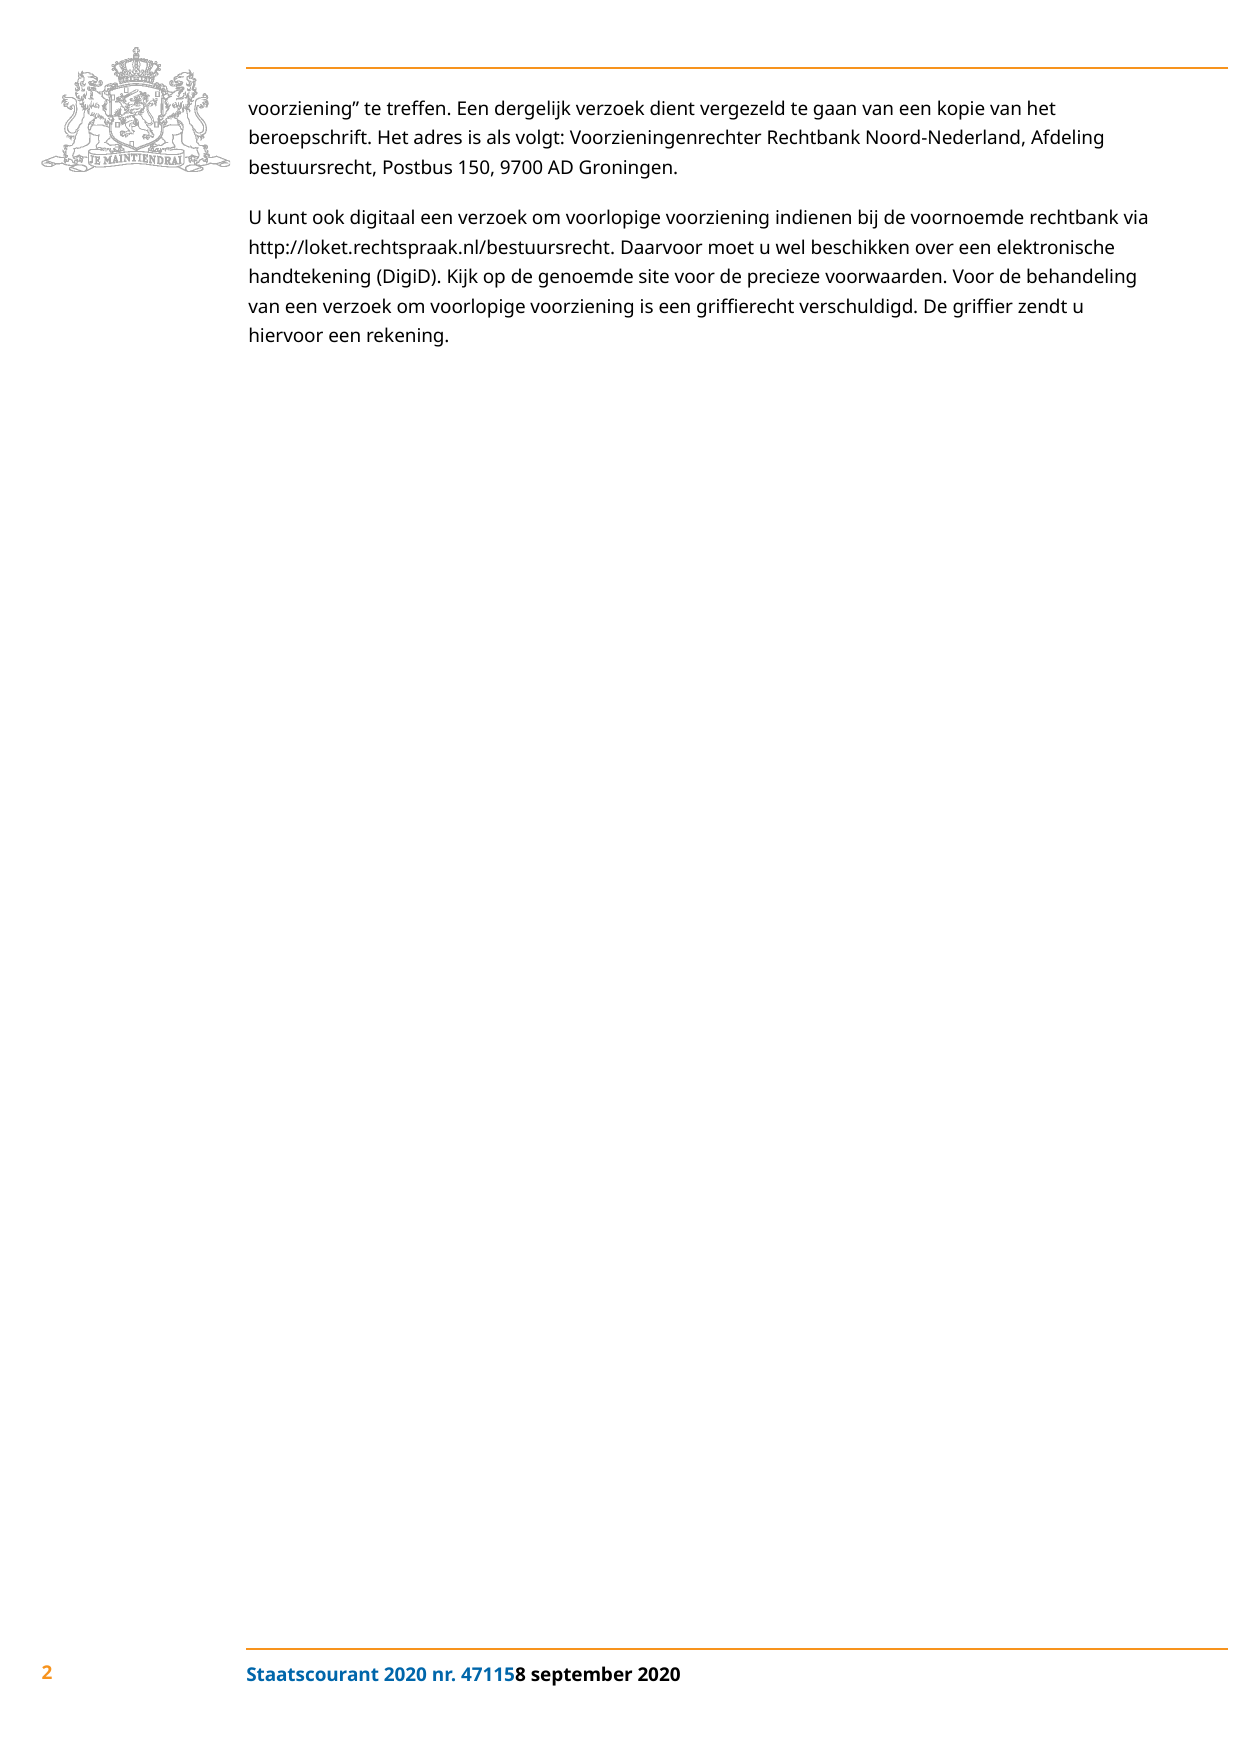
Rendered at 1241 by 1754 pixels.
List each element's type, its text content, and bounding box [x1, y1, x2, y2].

picture [41, 47, 231, 172]
text U kunt ook digitaal een verzoek om voorlopige voorziening indienen bij de voornoemde rechtbank via http://loket.rechtspraak.nl/bestuursrecht. Daarvoor moet u wel beschikken over een elektronische handtekening (DigiD). Kijk op de genoemde site voor de precieze voorwaarden. Voor de behandeling van een verzoek om voorlopige voorziening is een griffierecht verschuldigd. De griffier zendt u hiervoor een rekening. [248, 204, 1152, 348]
text voorziening” te treffen. Een dergelijk verzoek dient vergezeld te gaan van een kopie van het beroepschrift. Het adres is als volgt: Voorzieningenrechter Rechtbank Noord-Nederland, Afdeling bestuursrecht, Postbus 150, 9700 AD Groningen. [248, 95, 1152, 180]
